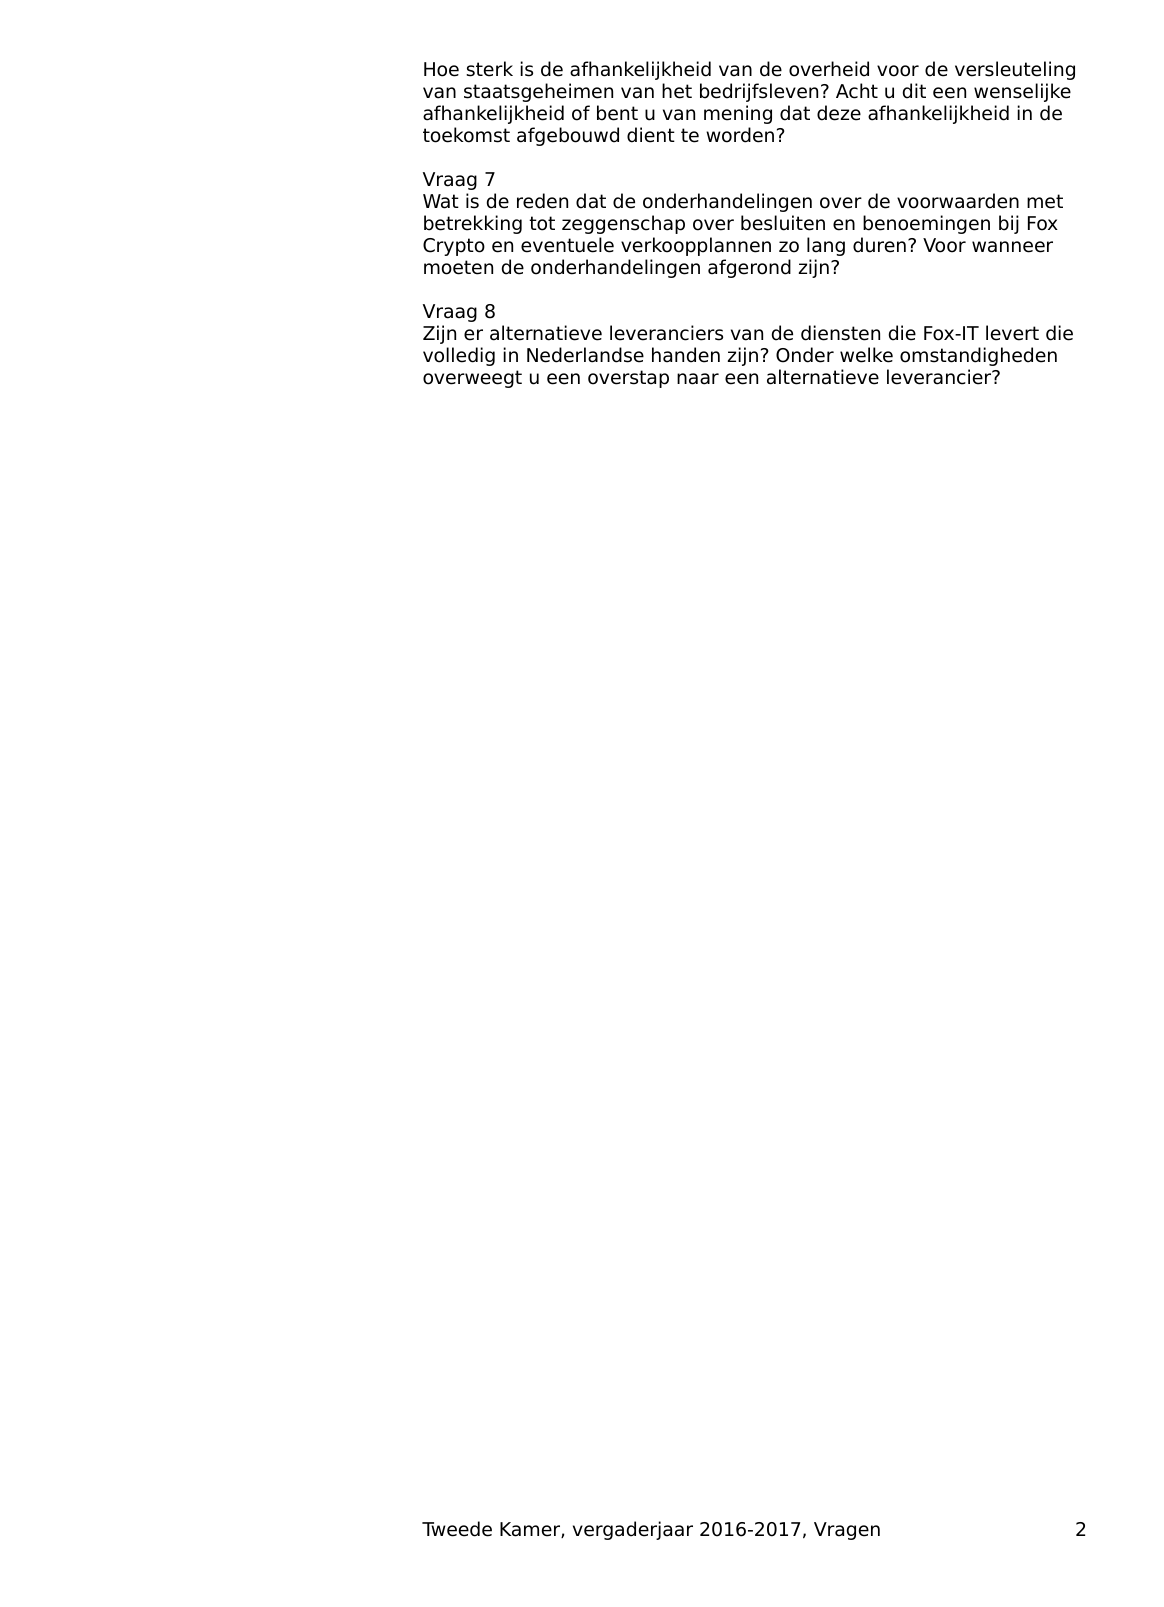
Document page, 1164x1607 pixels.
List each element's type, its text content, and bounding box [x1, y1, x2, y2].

text Vraag 8 [422, 301, 1087, 323]
text Zijn er alternatieve leveranciers van de diensten die Fox-IT levert die volledig in Nederlandse handen zijn? Onder welke omstandigheden overweegt u een overstap naar een alternatieve leverancier? [422, 323, 1087, 389]
text Hoe sterk is de afhankelijkheid van de overheid voor de versleuteling van staatsgeheimen van het bedrijfsleven? Acht u dit een wenselijke afhankelijkheid of bent u van mening dat deze afhankelijkheid in de toekomst afgebouwd dient te worden? [422, 59, 1087, 147]
text Wat is de reden dat de onderhandelingen over de voorwaarden met betrekking tot zeggenschap over besluiten en benoemingen bij Fox Crypto en eventuele verkoopplannen zo lang duren? Voor wanneer moeten de onderhandelingen afgerond zijn? [422, 191, 1087, 279]
text Vraag 7 [422, 169, 1087, 191]
